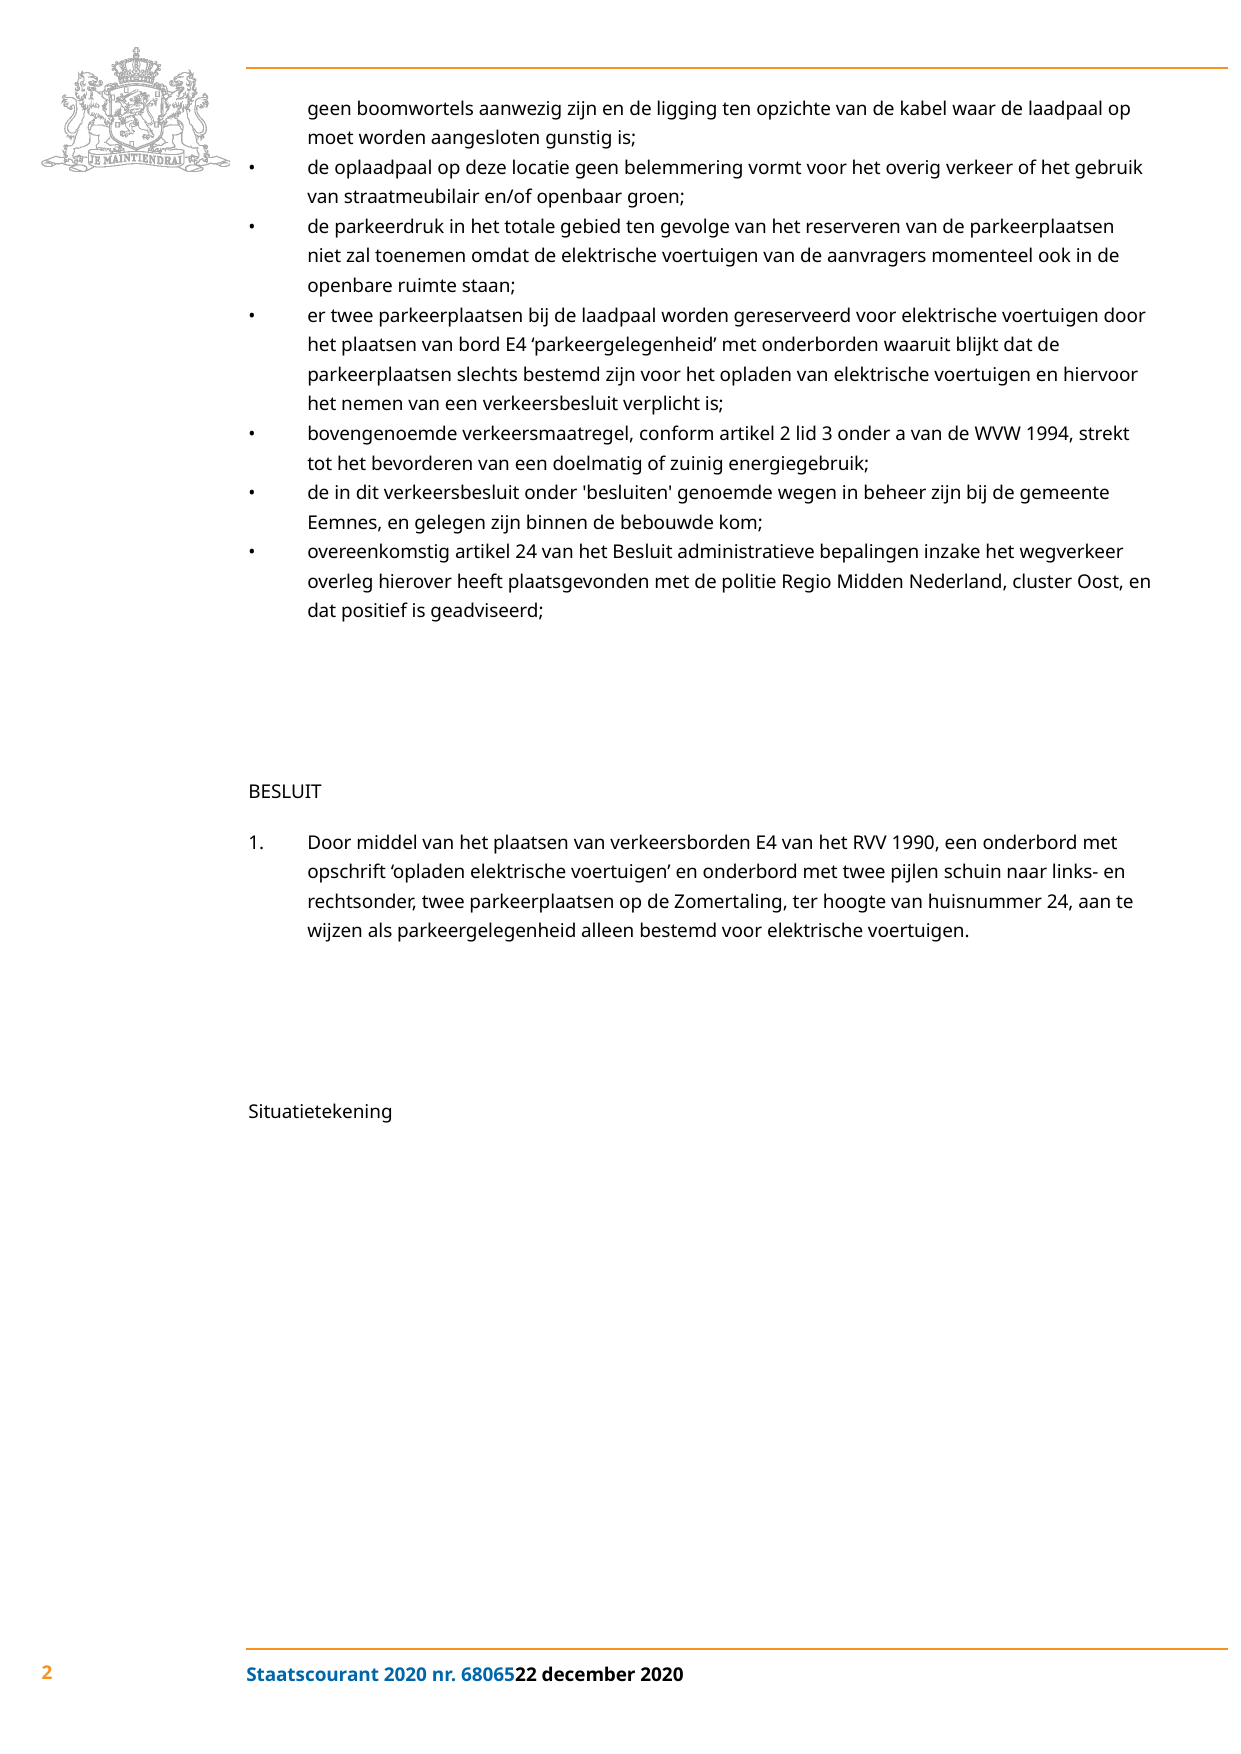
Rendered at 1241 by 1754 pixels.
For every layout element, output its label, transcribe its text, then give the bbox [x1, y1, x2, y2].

list overeenkomstig artikel 24 van het Besluit administratieve bepalingen inzake het wegverkeer overleg hierover heeft plaatsgevonden met de politie Regio Midden Nederland, cluster Oost, en dat positief is geadviseerd; [248, 538, 1152, 623]
list de parkeerdruk in het totale gebied ten gevolge van het reserveren van de parkeerplaatsen niet zal toenemen omdat de elektrische voertuigen van de aanvragers momenteel ook in de openbare ruimte staan; [248, 213, 1152, 298]
list geen boomwortels aanwezig zijn en de ligging ten opzichte van de kabel waar de laadpaal op moet worden aangesloten gunstig is; [248, 95, 1152, 150]
list de oplaadpaal op deze locatie geen belemmering vormt voor het overig verkeer of het gebruik van straatmeubilair en/of openbaar groen; [248, 154, 1152, 209]
list Door middel van het plaatsen van verkeersborden E4 van het RVV 1990, een onderbord met opschrift ‘opladen elektrische voertuigen’ en onderbord met twee pijlen schuin naar links- en rechtsonder, twee parkeerplaatsen op de Zomertaling, ter hoogte van huisnummer 24, aan te wijzen als parkeergelegenheid alleen bestemd voor elektrische voertuigen. [248, 829, 1152, 943]
list de in dit verkeersbesluit onder 'besluiten' genoemde wegen in beheer zijn bij de gemeente Eemnes, en gelegen zijn binnen de bebouwde kom; [248, 479, 1152, 535]
text BESLUIT [248, 778, 1152, 804]
list bovengenoemde verkeersmaatregel, conform artikel 2 lid 3 onder a van de WVW 1994, strekt tot het bevorderen van een doelmatig of zuinig energiegebruik; [248, 420, 1152, 476]
text Situatietekening [248, 1098, 1152, 1124]
picture [41, 47, 231, 172]
list er twee parkeerplaatsen bij de laadpaal worden gereserveerd voor elektrische voertuigen door het plaatsen van bord E4 ‘parkeergelegenheid’ met onderborden waaruit blijkt dat de parkeerplaatsen slechts bestemd zijn voor het opladen van elektrische voertuigen en hiervoor het nemen van een verkeersbesluit verplicht is; [248, 302, 1152, 416]
